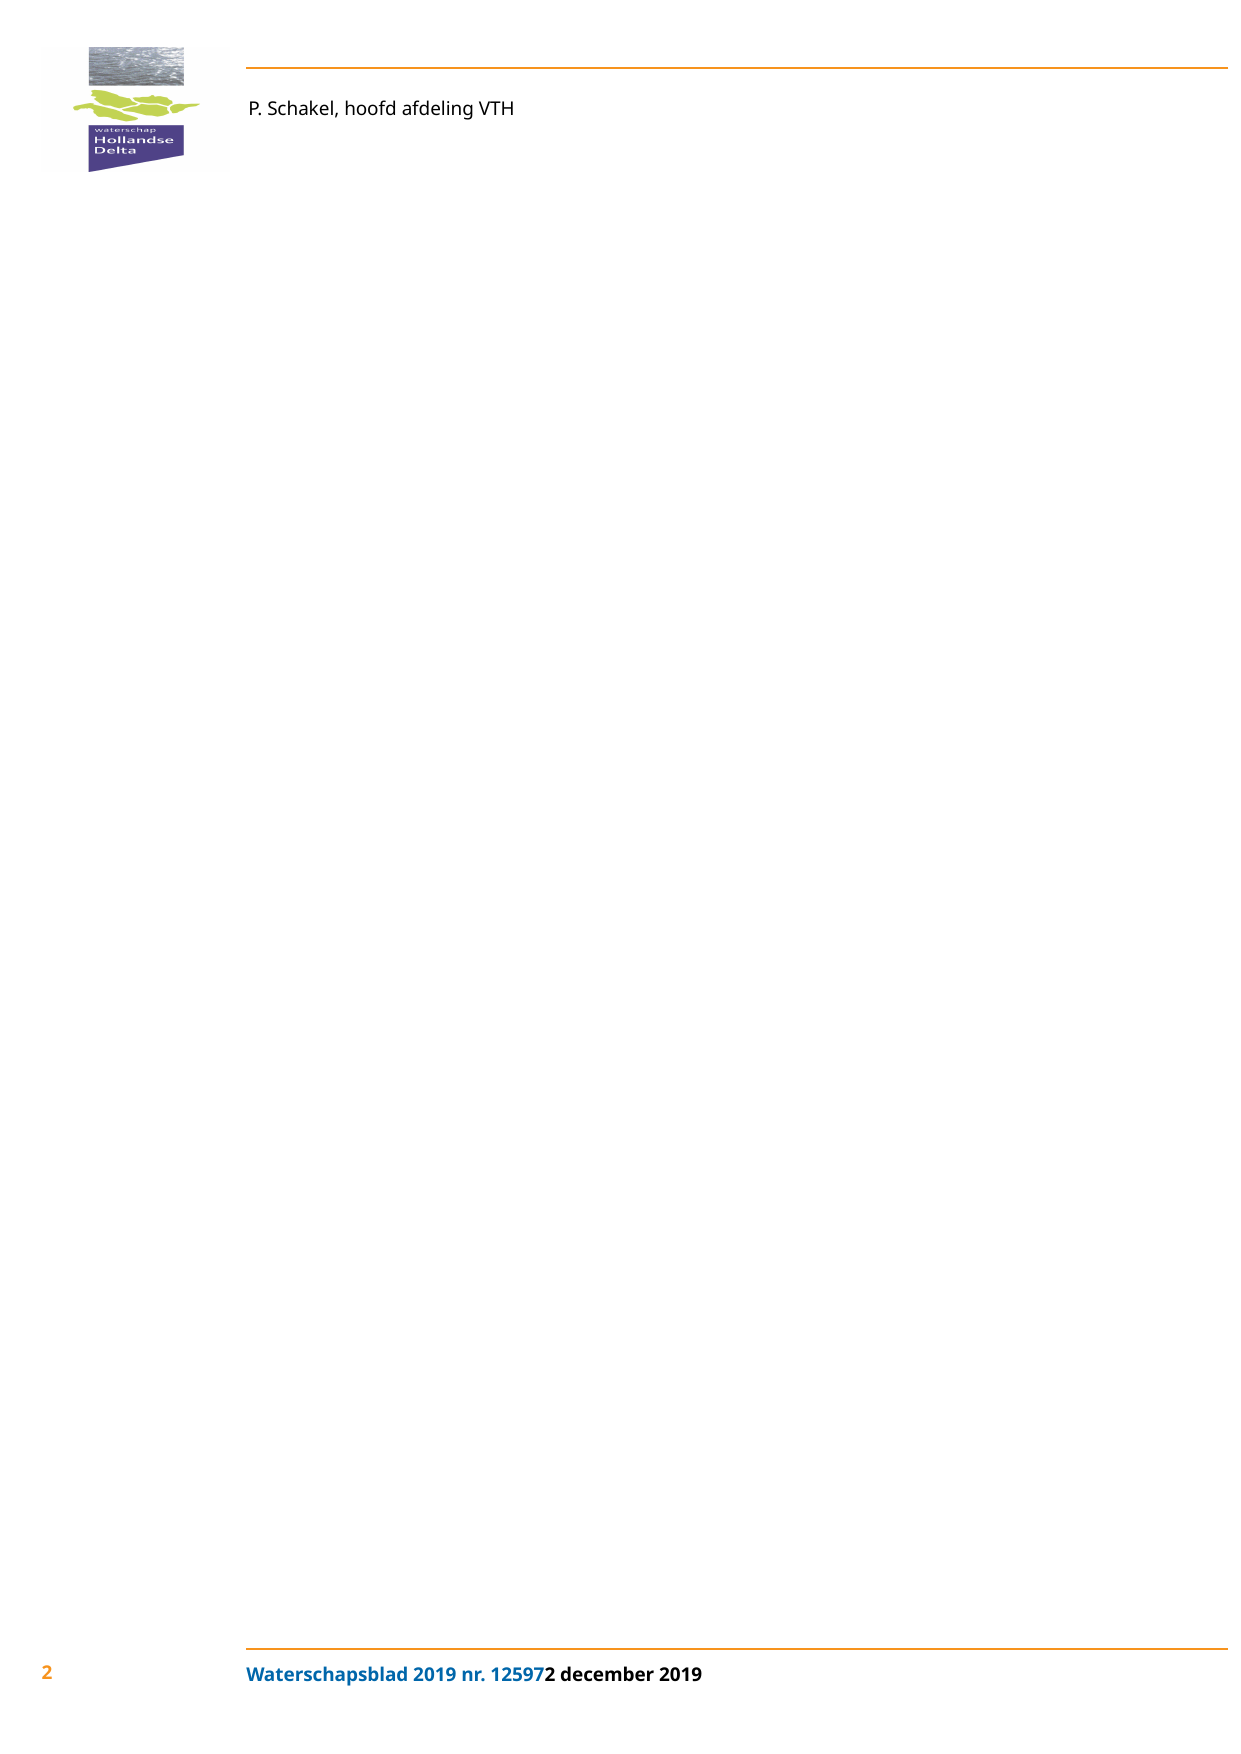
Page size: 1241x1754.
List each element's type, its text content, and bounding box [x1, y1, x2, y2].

text P. Schakel, hoofd afdeling VTH [248, 95, 1152, 121]
picture [41, 47, 231, 172]
